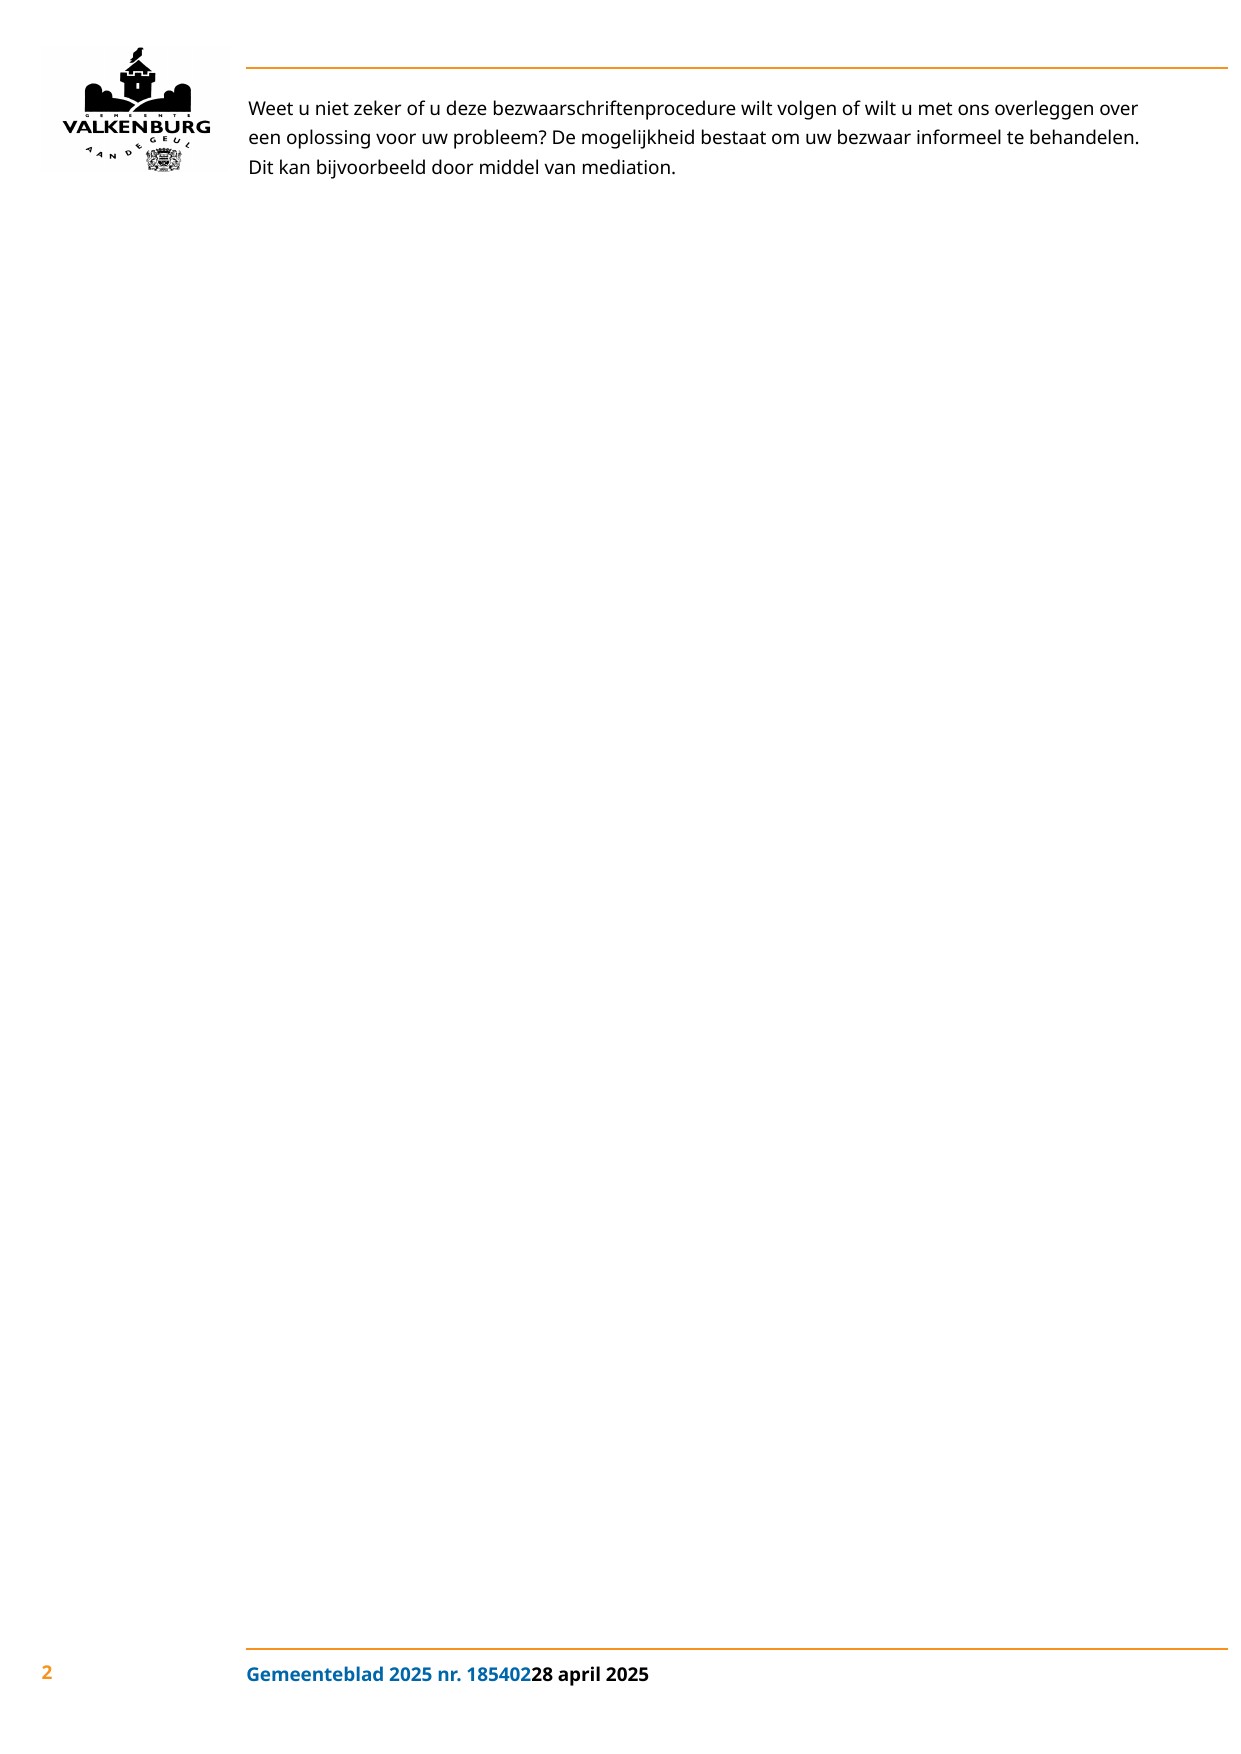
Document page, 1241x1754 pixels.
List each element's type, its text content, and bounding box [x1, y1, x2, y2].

text Weet u niet zeker of u deze bezwaarschriftenprocedure wilt volgen of wilt u met ons overleggen over een oplossing voor uw probleem? De mogelijkheid bestaat om uw bezwaar informeel te behandelen. Dit kan bijvoorbeeld door middel van mediation. [248, 95, 1152, 180]
picture [41, 47, 231, 172]
